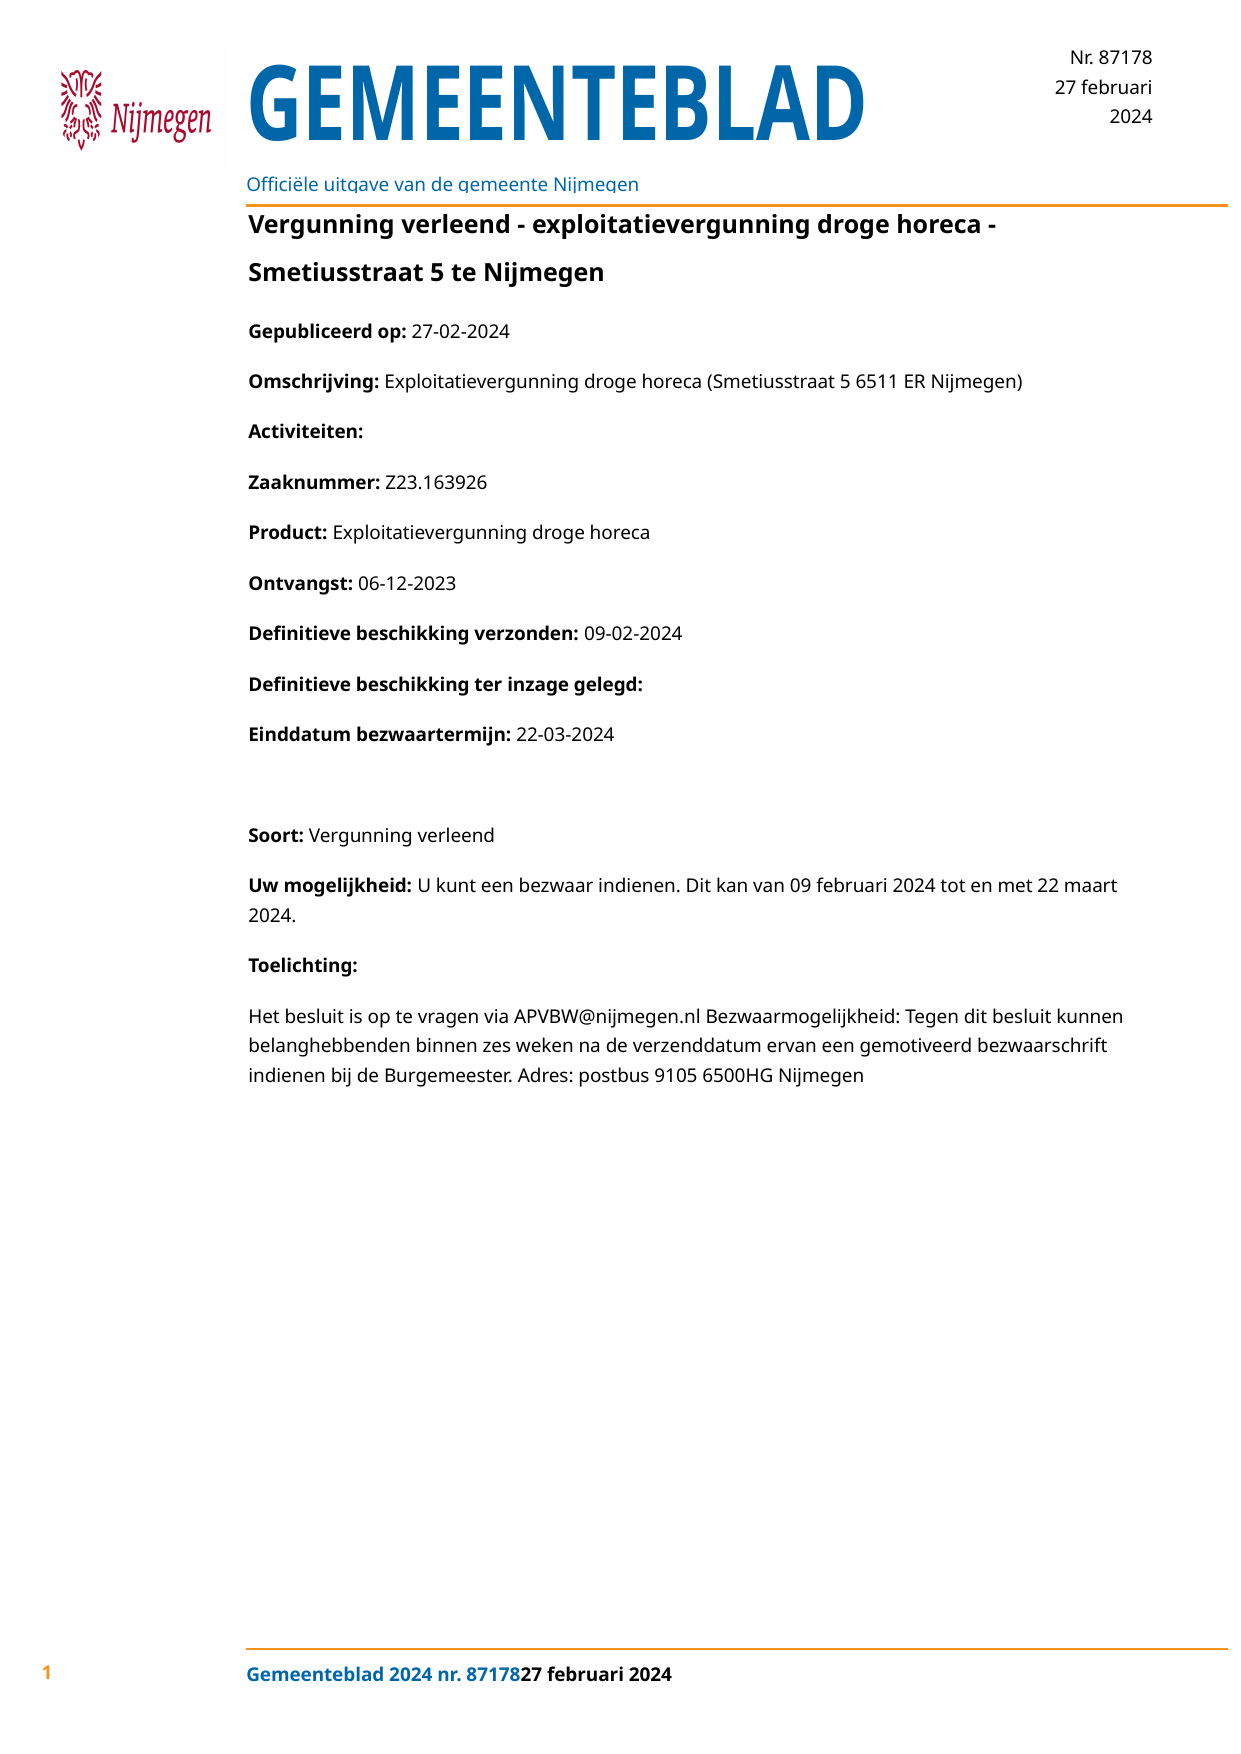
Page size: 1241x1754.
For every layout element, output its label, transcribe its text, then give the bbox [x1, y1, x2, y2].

text Toelichting: [248, 952, 1152, 978]
text Uw mogelijkheid: U kunt een bezwaar indienen. Dit kan van 09 februari 2024 tot en met 22 maart 2024. [248, 872, 1152, 928]
picture [41, 47, 231, 172]
text Gepubliceerd op: 27-02-2024 [248, 318, 1152, 344]
text Soort: Vergunning verleend [248, 822, 1152, 848]
text Product: Exploitatievergunning droge horeca [248, 519, 1152, 545]
text Activiteiten: [248, 419, 1152, 444]
text Definitieve beschikking ter inzage gelegd: [248, 671, 1152, 697]
text Ontvangst: 06-12-2023 [248, 570, 1152, 596]
text Omschrijving: Exploitatievergunning droge horeca (Smetiusstraat 5 6511 ER Nijmegen) [248, 368, 1152, 394]
text Zaaknummer: Z23.163926 [248, 469, 1152, 495]
text Vergunning verleend - exploitatievergunning droge horeca - Smetiusstraat 5 te Nijmegen [248, 207, 1152, 288]
text Het besluit is op te vragen via APVBW@nijmegen.nl Bezwaarmogelijkheid: Tegen dit besluit kunnen belanghebbenden binnen zes weken na de verzenddatum ervan een gemotiveerd bezwaarschrift indienen bij de Burgemeester. Adres: postbus 9105 6500HG Nijmegen [248, 1003, 1152, 1088]
text Definitieve beschikking verzonden: 09-02-2024 [248, 620, 1152, 646]
text Einddatum bezwaartermijn: 22-03-2024 [248, 721, 1152, 747]
